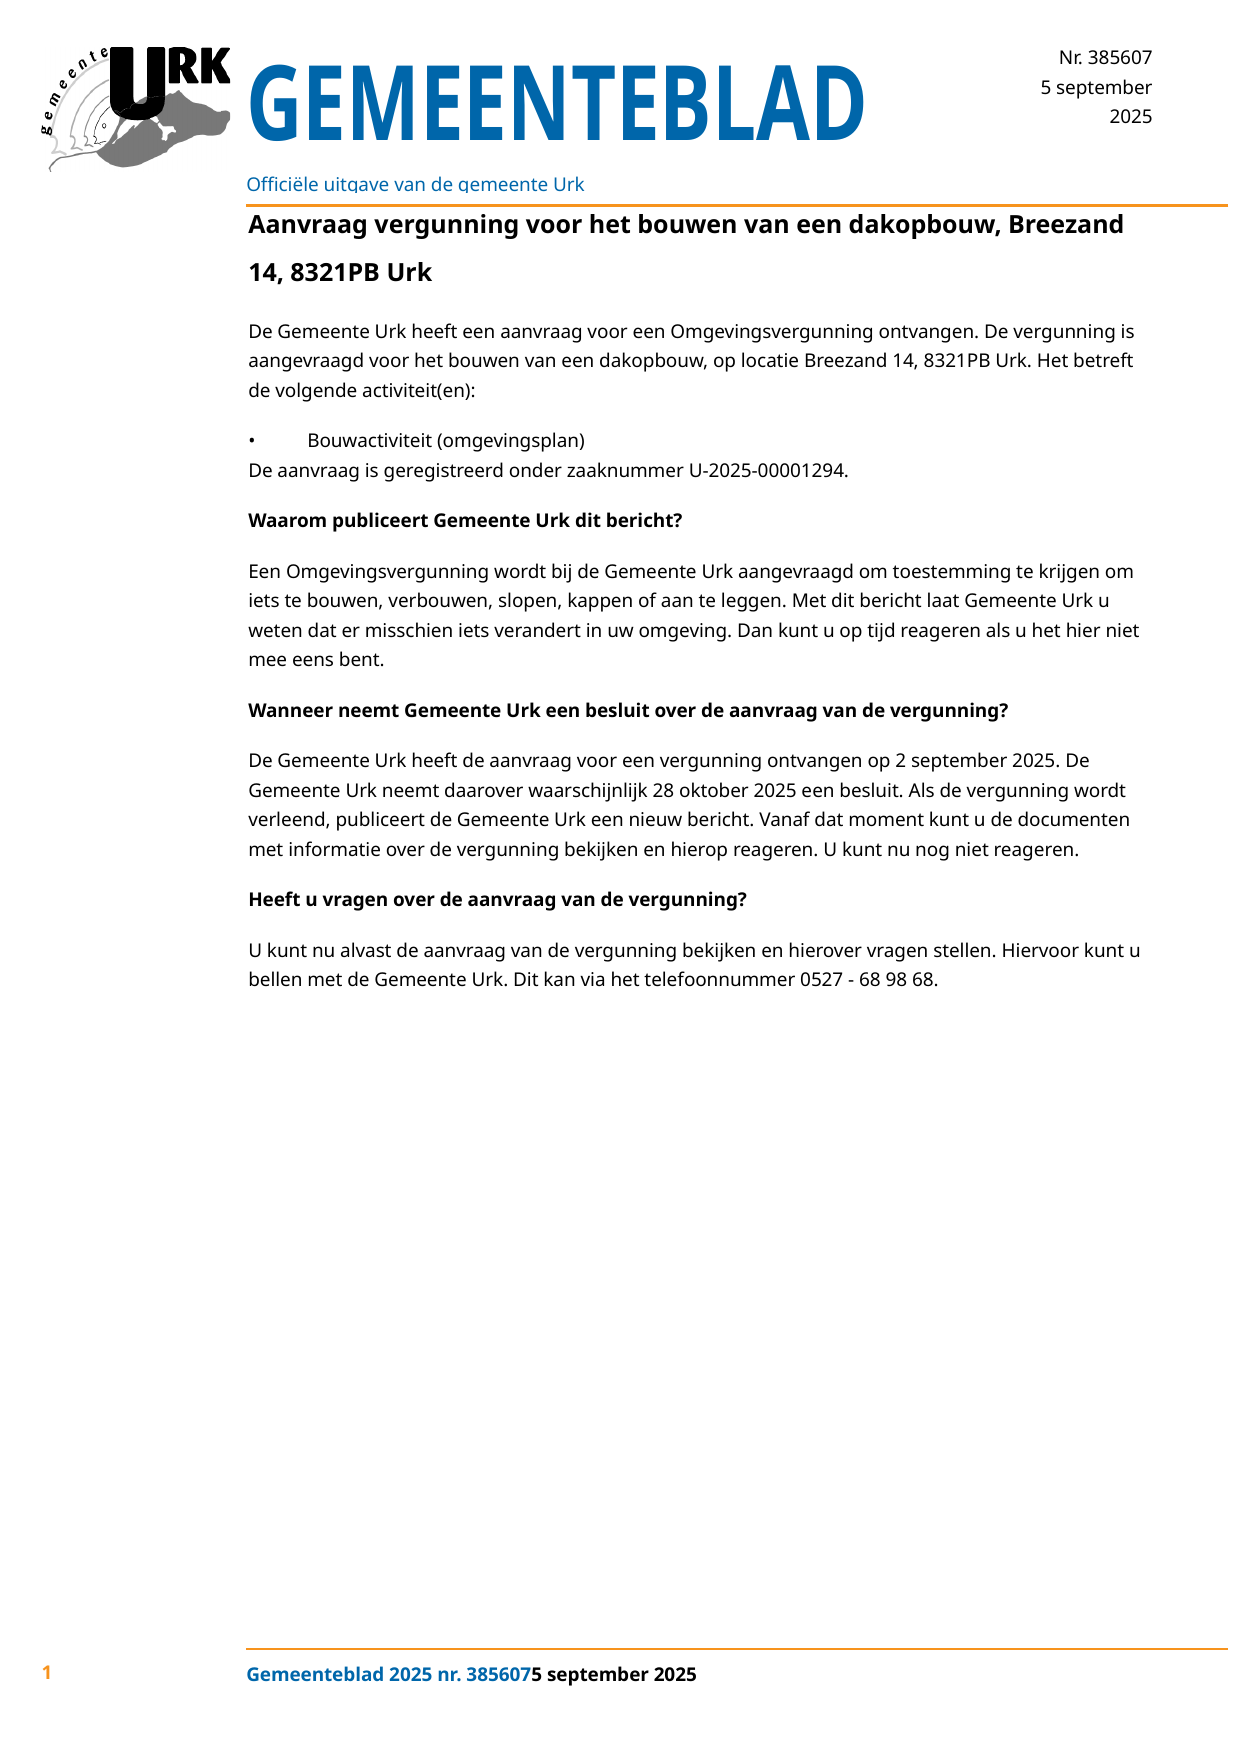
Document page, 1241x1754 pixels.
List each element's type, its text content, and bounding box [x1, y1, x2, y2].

text De aanvraag is geregistreerd onder zaaknummer U-2025-00001294. [248, 457, 1152, 483]
picture [41, 47, 231, 172]
list Bouwactiviteit (omgevingsplan) [248, 427, 1152, 453]
text De Gemeente Urk heeft een aanvraag voor een Omgevingsvergunning ontvangen. De vergunning is aangevraagd voor het bouwen van een dakopbouw, op locatie Breezand 14, 8321PB Urk. Het betreft de volgende activiteit(en): [248, 318, 1152, 403]
text Wanneer neemt Gemeente Urk een besluit over de aanvraag van de vergunning? [248, 697, 1152, 723]
text De Gemeente Urk heeft de aanvraag voor een vergunning ontvangen op 2 september 2025. De Gemeente Urk neemt daarover waarschijnlijk 28 oktober 2025 een besluit. Als de vergunning wordt verleend, publiceert de Gemeente Urk een nieuw bericht. Vanaf dat moment kunt u de documenten met informatie over de vergunning bekijken en hierop reageren. U kunt nu nog niet reageren. [248, 747, 1152, 862]
text Een Omgevingsvergunning wordt bij de Gemeente Urk aangevraagd om toestemming te krijgen om iets te bouwen, verbouwen, slopen, kappen of aan te leggen. Met dit bericht laat Gemeente Urk u weten dat er misschien iets verandert in uw omgeving. Dan kunt u op tijd reageren als u het hier niet mee eens bent. [248, 558, 1152, 672]
text U kunt nu alvast de aanvraag van de vergunning bekijken en hierover vragen stellen. Hiervoor kunt u bellen met de Gemeente Urk. Dit kan via het telefoonnummer 0527 - 68 98 68. [248, 937, 1152, 992]
text Waarom publiceert Gemeente Urk dit bericht? [248, 507, 1152, 533]
text Aanvraag vergunning voor het bouwen van een dakopbouw, Breezand 14, 8321PB Urk [248, 207, 1152, 288]
text Heeft u vragen over de aanvraag van de vergunning? [248, 887, 1152, 912]
